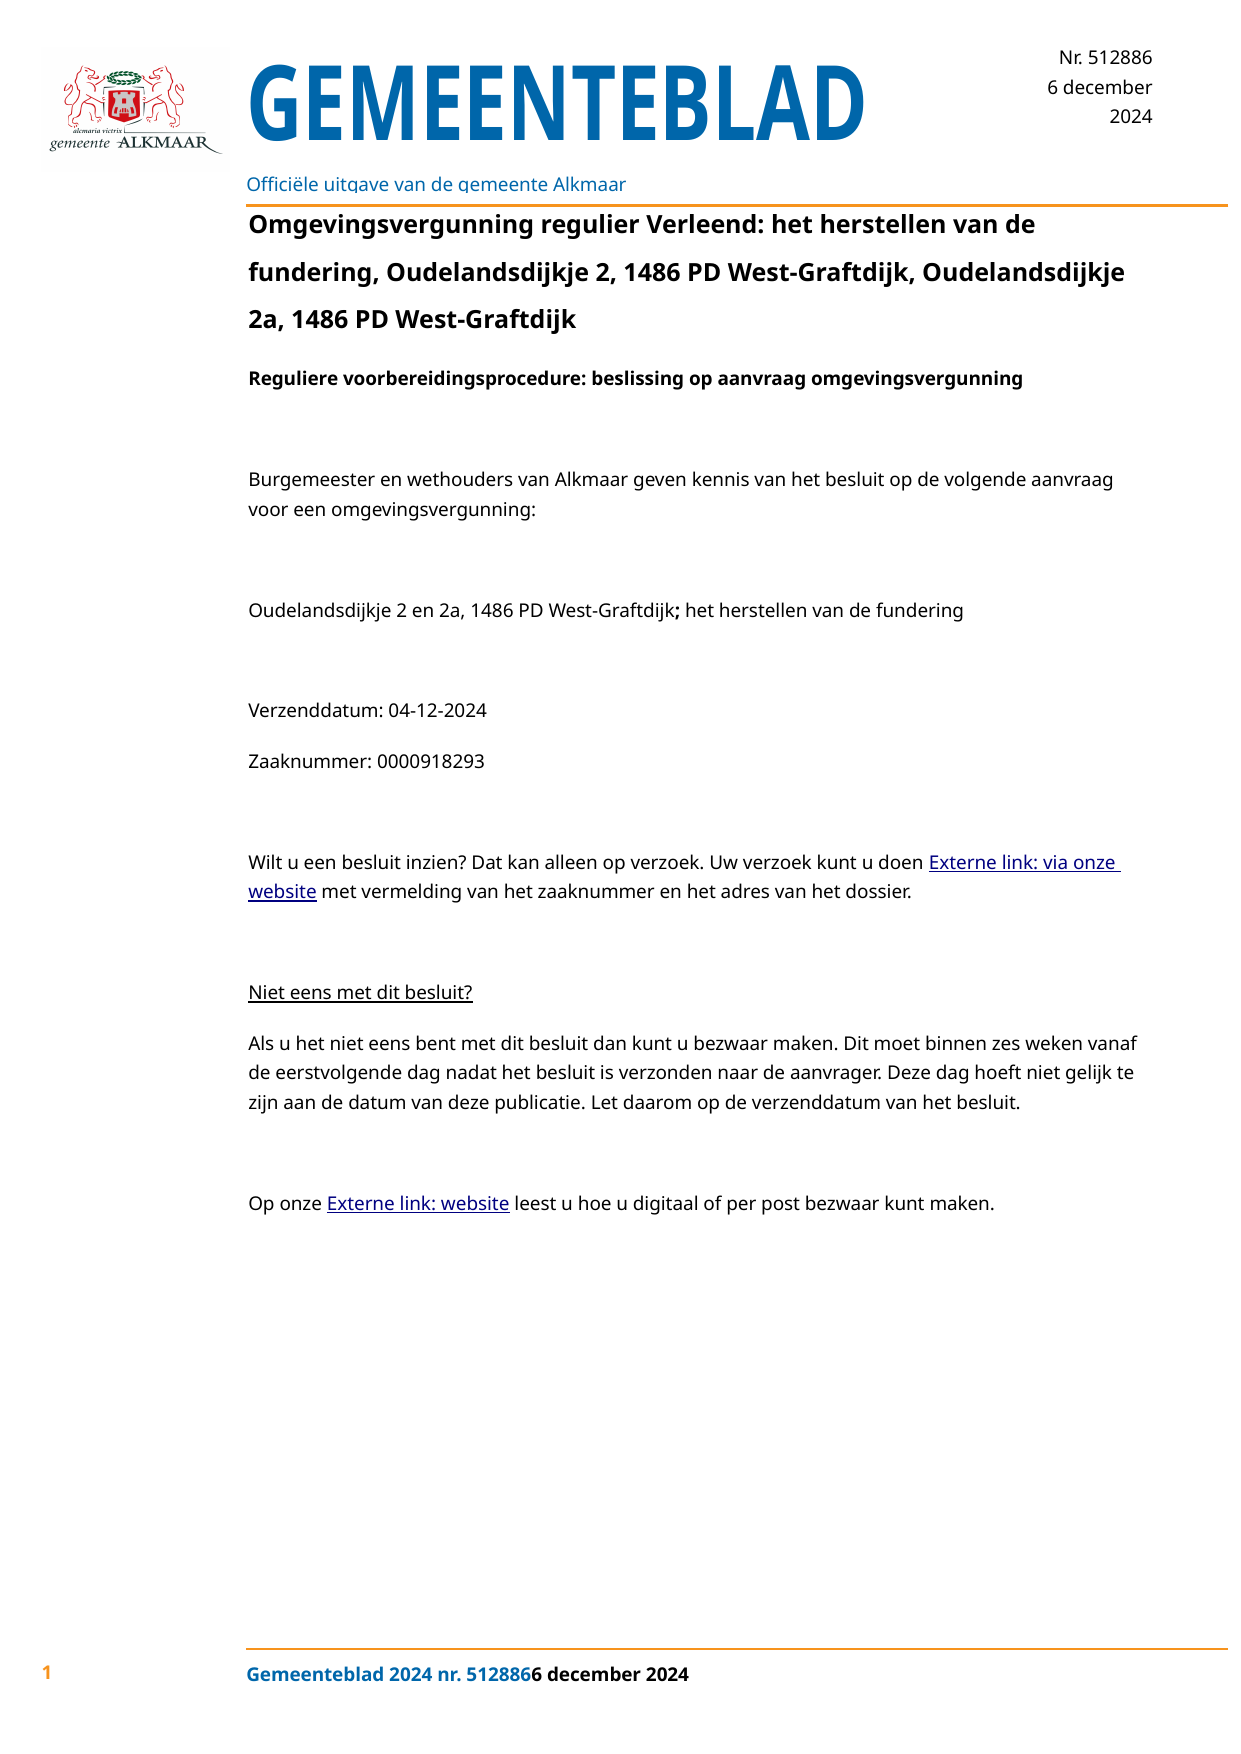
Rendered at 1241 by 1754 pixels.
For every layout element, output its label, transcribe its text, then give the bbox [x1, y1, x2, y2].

text Omgevingsvergunning regulier Verleend: het herstellen van de fundering, Oudelandsdijkje 2, 1486 PD West-Graftdijk, Oudelandsdijkje 2a, 1486 PD West-Graftdijk [248, 207, 1152, 336]
text Burgemeester en wethouders van Alkmaar geven kennis van het besluit op de volgende aanvraag voor een omgevingsvergunning: [248, 466, 1152, 522]
text Zaaknummer: 0000918293 [248, 748, 1152, 774]
text Oudelandsdijkje 2 en 2a, 1486 PD West-Graftdijk; het herstellen van de fundering [248, 597, 1152, 622]
text Reguliere voorbereidingsprocedure: beslissing op aanvraag omgevingsvergunning [248, 366, 1152, 391]
text Op onze Externe link: website leest u hoe u digitaal of per post bezwaar kunt maken. [248, 1190, 1152, 1215]
text Wilt u een besluit inzien? Dat kan alleen op verzoek. Uw verzoek kunt u doen Externe link: via onze website met vermelding van het zaaknummer en het adres van het dossier. [248, 849, 1152, 904]
picture [41, 47, 231, 172]
text Als u het niet eens bent met dit besluit dan kunt u bezwaar maken. Dit moet binnen zes weken vanaf de eerstvolgende dag nadat het besluit is verzonden naar de aanvrager. Deze dag hoeft niet gelijk te zijn aan de datum van deze publicatie. Let daarom op de verzenddatum van het besluit. [248, 1030, 1152, 1114]
text Verzenddatum: 04-12-2024 [248, 698, 1152, 723]
text Niet eens met dit besluit? [248, 979, 1152, 1005]
